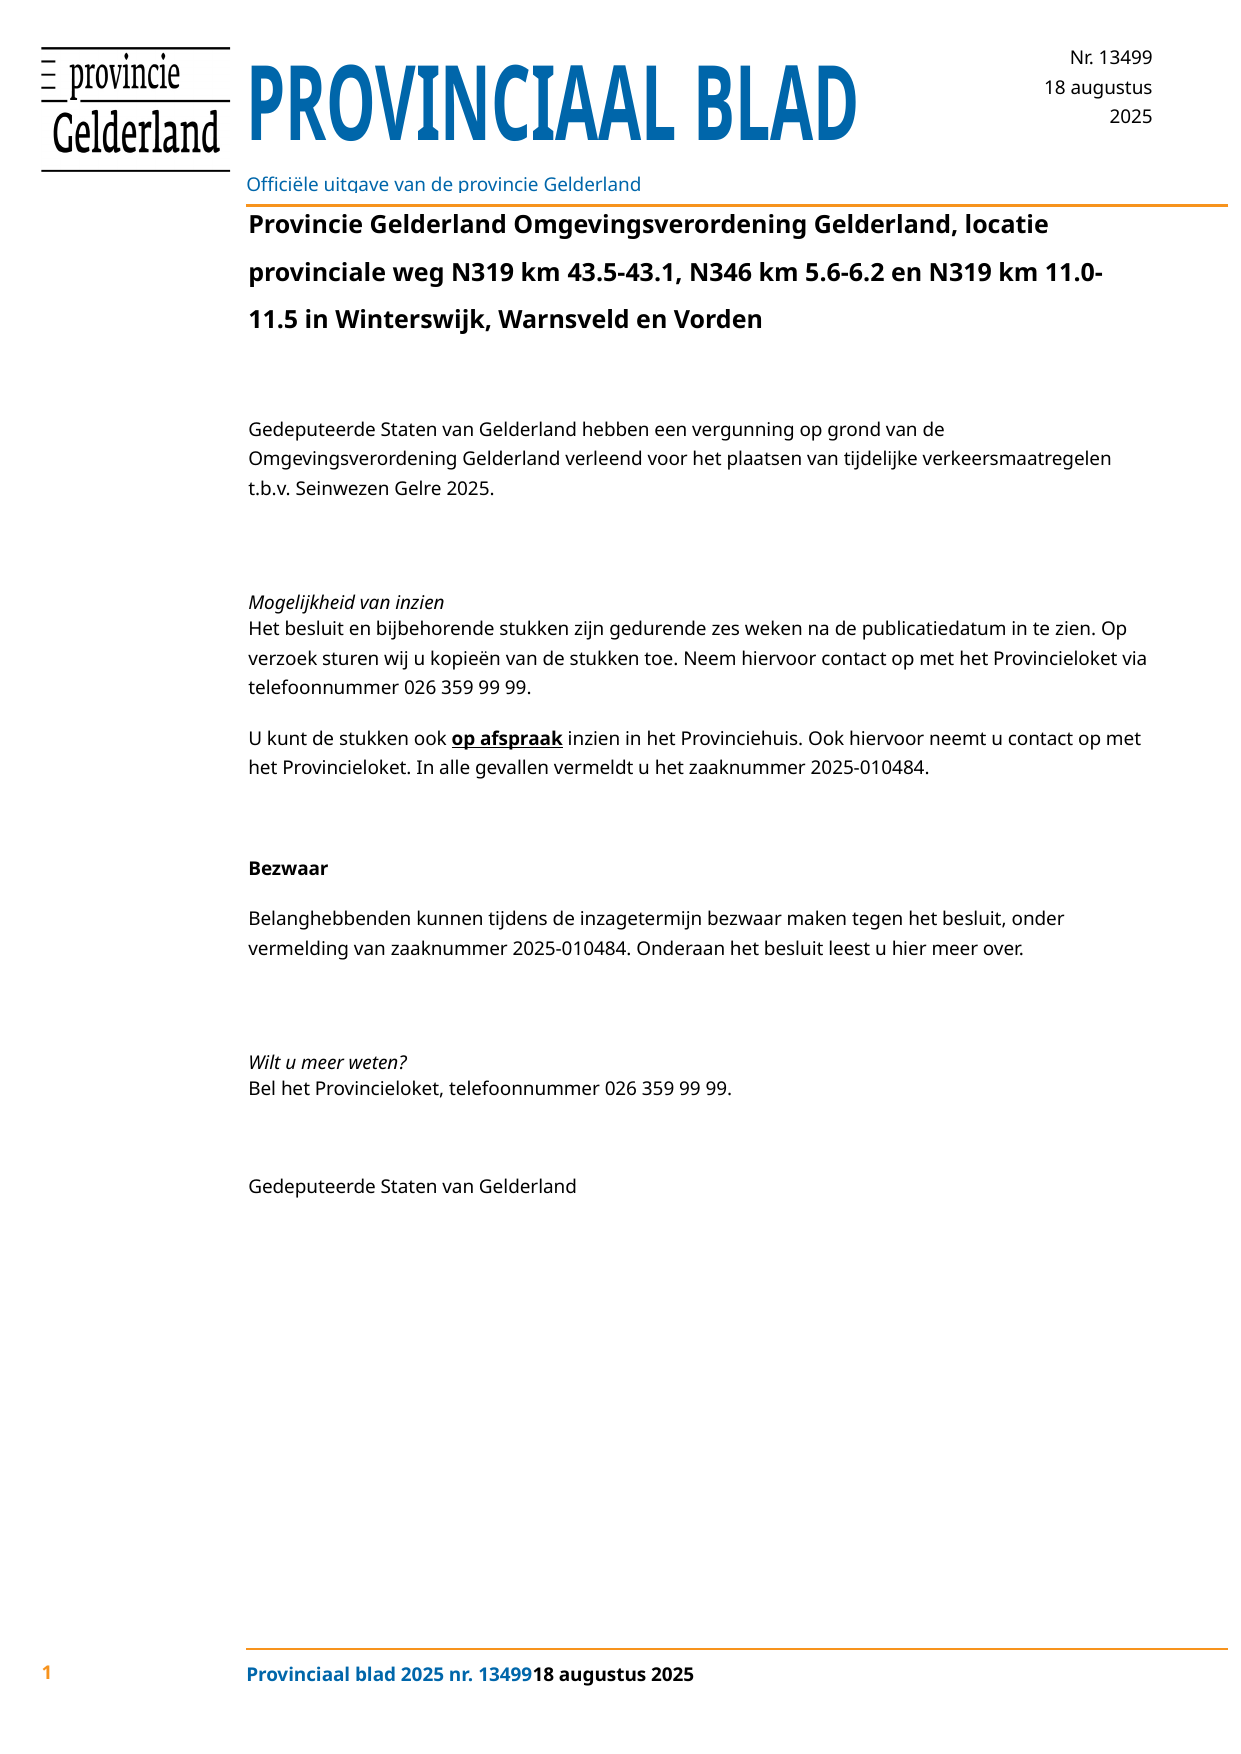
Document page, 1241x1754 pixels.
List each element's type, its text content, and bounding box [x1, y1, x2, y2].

text Mogelijkheid van inzien [248, 589, 1152, 615]
text Gedeputeerde Staten van Gelderland hebben een vergunning op grond van de Omgevingsverordening Gelderland verleend voor het plaatsen van tijdelijke verkeersmaatregelen t.b.v. Seinwezen Gelre 2025. [248, 416, 1152, 501]
text U kunt de stukken ook op afspraak inzien in het Provinciehuis. Ook hiervoor neemt u contact op met het Provincieloket. In alle gevallen vermeldt u het zaaknummer 2025-010484. [248, 725, 1152, 780]
text Wilt u meer weten? [248, 1049, 1152, 1075]
text Belanghebbenden kunnen tijdens de inzagetermijn bezwaar maken tegen het besluit, onder vermelding van zaaknummer 2025-010484. Onderaan het besluit leest u hier meer over. [248, 906, 1152, 961]
text Gedeputeerde Staten van Gelderland [248, 1173, 1152, 1199]
picture [41, 47, 231, 172]
text Bel het Provincieloket, telefoonnummer 026 359 99 99. [248, 1075, 1152, 1101]
text Provincie Gelderland Omgevingsverordening Gelderland, locatie provinciale weg N319 km 43.5-43.1, N346 km 5.6-6.2 en N319 km 11.0-11.5 in Winterswijk, Warnsveld en Vorden [248, 207, 1152, 336]
text Het besluit en bijbehorende stukken zijn gedurende zes weken na de publicatiedatum in te zien. Op verzoek sturen wij u kopieën van de stukken toe. Neem hiervoor contact op met het Provincieloket via telefoonnummer 026 359 99 99. [248, 615, 1152, 700]
text Bezwaar [248, 855, 1152, 881]
